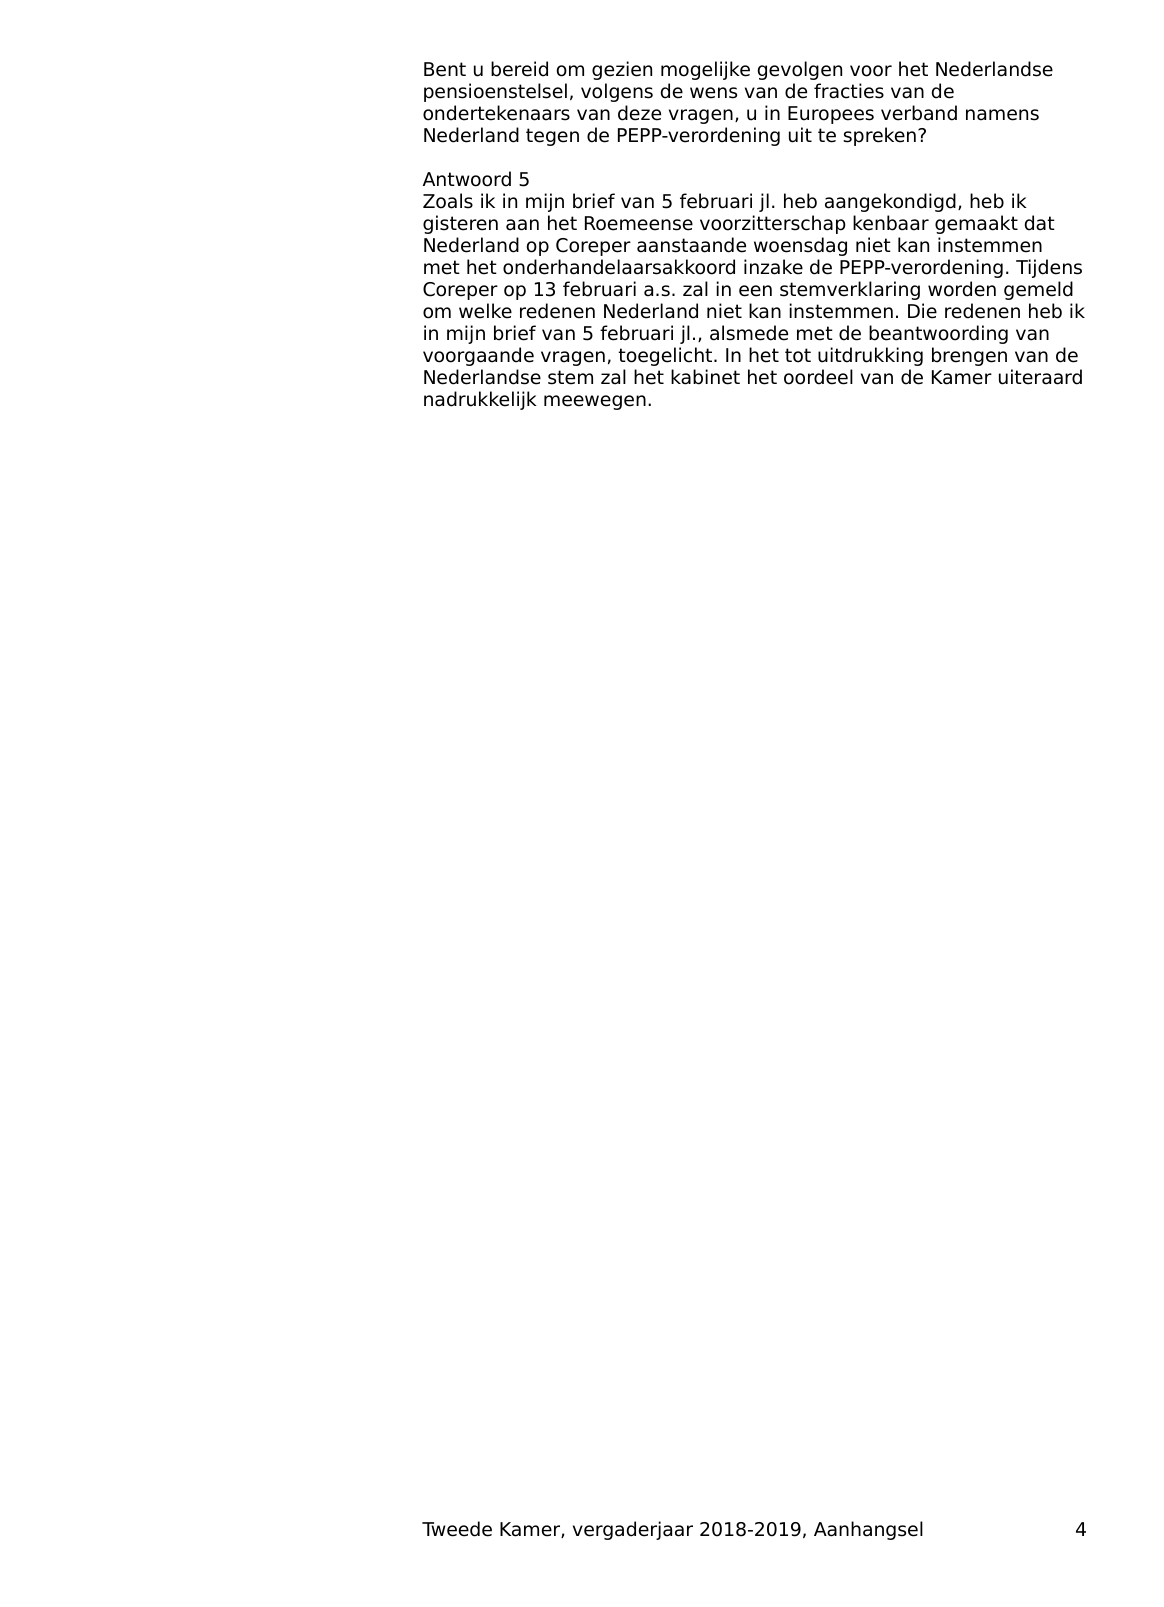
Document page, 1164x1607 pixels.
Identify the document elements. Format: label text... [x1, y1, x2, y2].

text Zoals ik in mijn brief van 5 februari jl. heb aangekondigd, heb ik gisteren aan het Roemeense voorzitterschap kenbaar gemaakt dat Nederland op Coreper aanstaande woensdag niet kan instemmen met het onderhandelaarsakkoord inzake de PEPP-verordening. Tijdens Coreper op 13 februari a.s. zal in een stemverklaring worden gemeld om welke redenen Nederland niet kan instemmen. Die redenen heb ik in mijn brief van 5 februari jl., alsmede met de beantwoording van voorgaande vragen, toegelicht. In het tot uitdrukking brengen van de Nederlandse stem zal het kabinet het oordeel van de Kamer uiteraard nadrukkelijk meewegen. [422, 191, 1087, 411]
text Bent u bereid om gezien mogelijke gevolgen voor het Nederlandse pensioenstelsel, volgens de wens van de fracties van de ondertekenaars van deze vragen, u in Europees verband namens Nederland tegen de PEPP-verordening uit te spreken? [422, 59, 1087, 147]
text Antwoord 5 [422, 169, 1087, 191]
